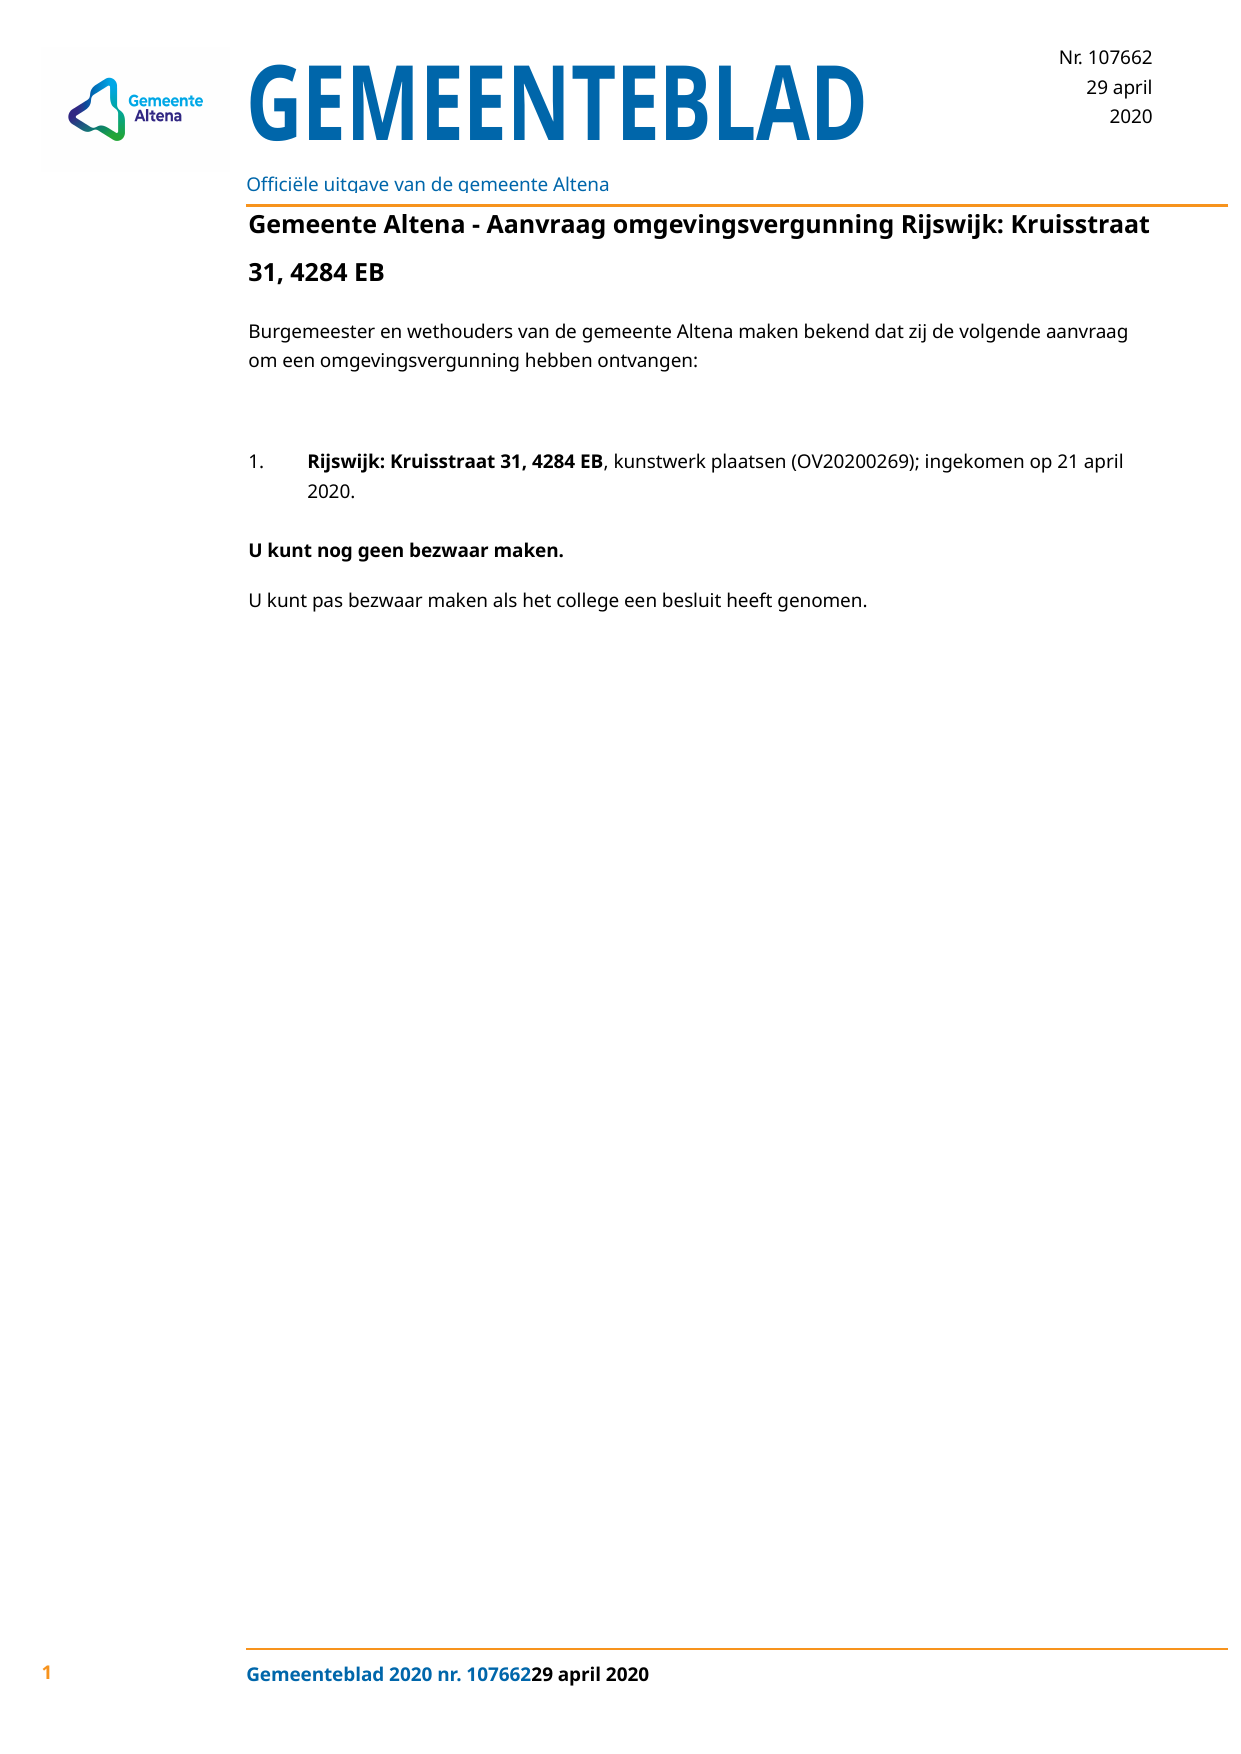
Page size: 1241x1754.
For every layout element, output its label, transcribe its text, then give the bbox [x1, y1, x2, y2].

text U kunt nog geen bezwaar maken. [248, 537, 1152, 563]
text U kunt pas bezwaar maken als het college een besluit heeft genomen. [248, 587, 1152, 613]
text Gemeente Altena - Aanvraag omgevingsvergunning Rijswijk: Kruisstraat 31, 4284 EB [248, 207, 1152, 288]
text Burgemeester en wethouders van de gemeente Altena maken bekend dat zij de volgende aanvraag om een omgevingsvergunning hebben ontvangen: [248, 318, 1152, 373]
picture [41, 47, 231, 172]
list Rijswijk: Kruisstraat 31, 4284 EB, kunstwerk plaatsen (OV20200269); ingekomen op 21 april 2020. [248, 448, 1152, 504]
